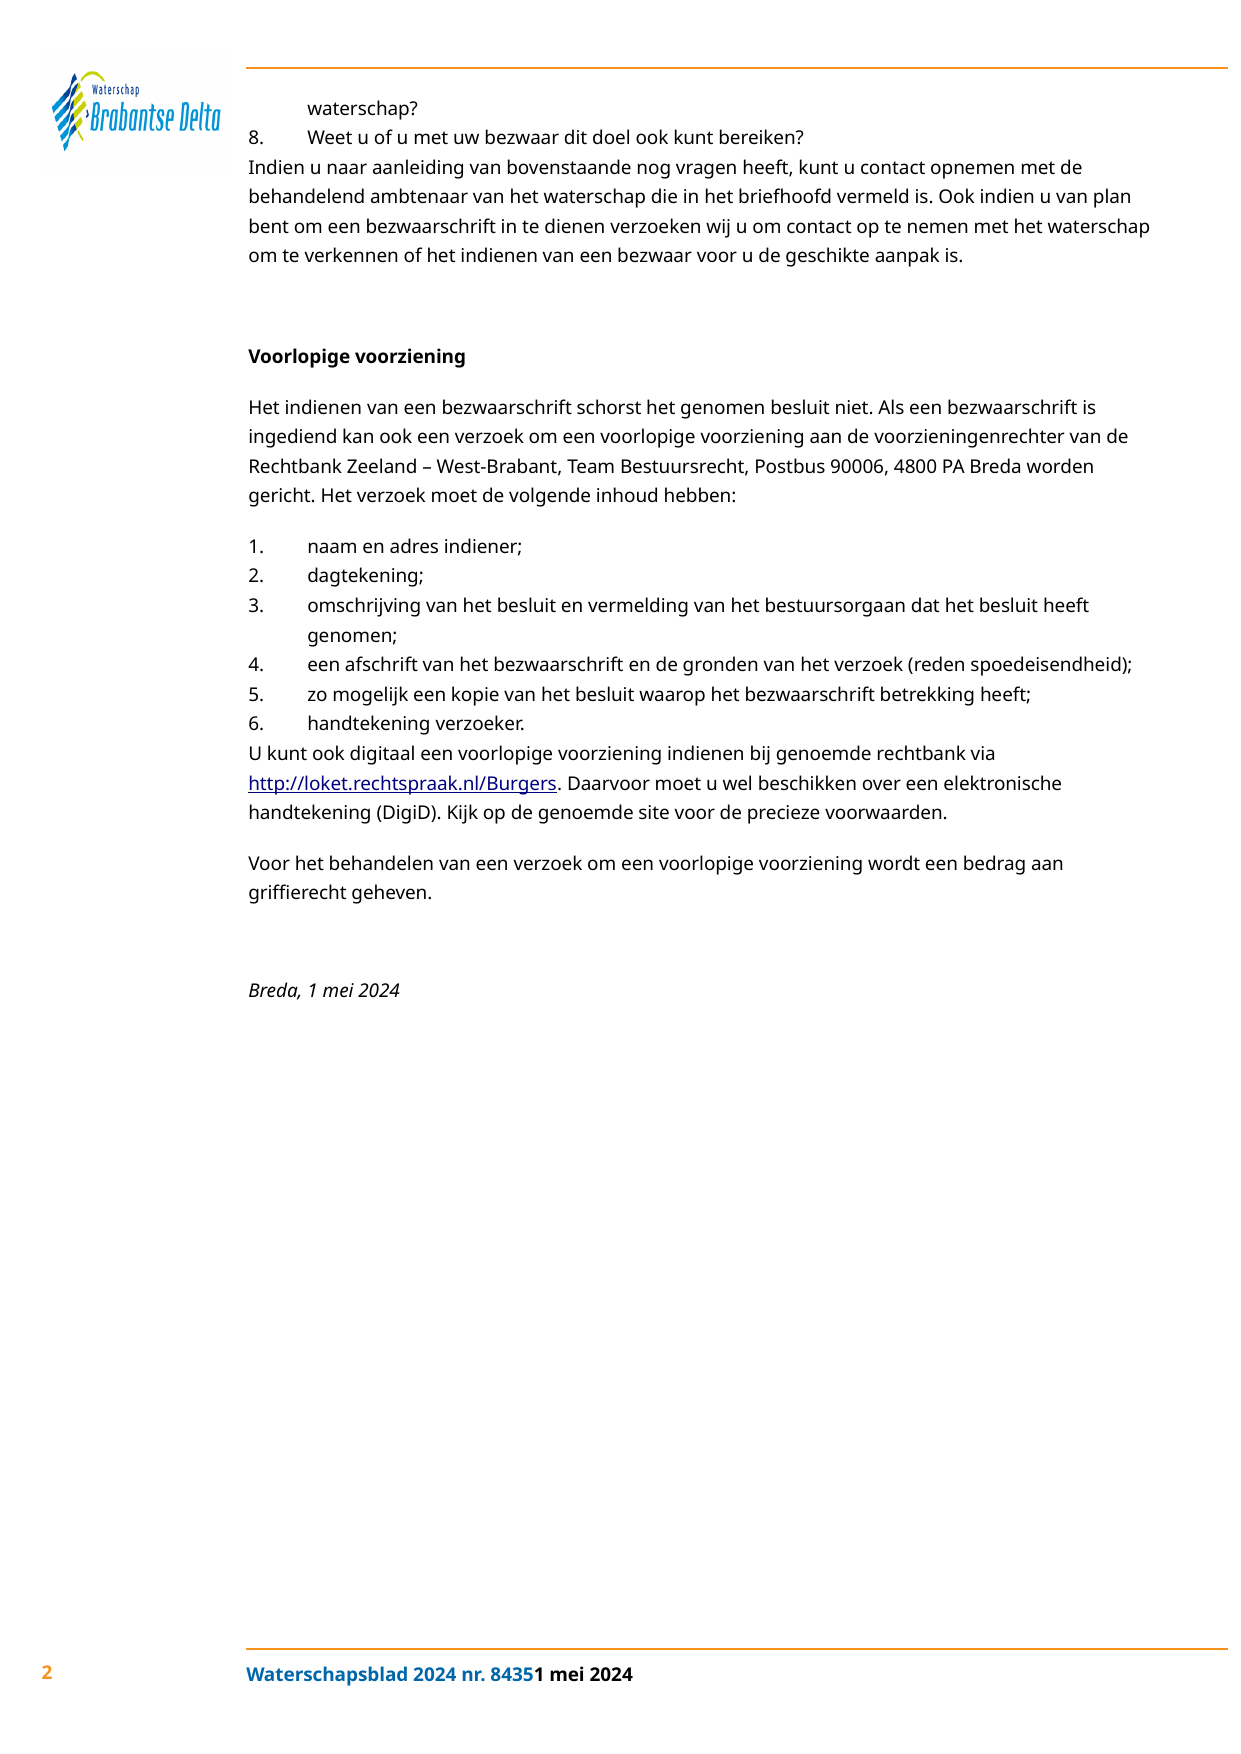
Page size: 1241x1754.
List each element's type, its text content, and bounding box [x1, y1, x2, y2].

text Breda, 1 mei 2024 [248, 978, 1152, 1003]
list waterschap? [248, 95, 1152, 121]
text Voorlopige voorziening [248, 343, 1152, 369]
list zo mogelijk een kopie van het besluit waarop het bezwaarschrift betrekking heeft; [248, 681, 1152, 707]
list naam en adres indiener; [248, 533, 1152, 559]
text Indien u naar aanleiding van bovenstaande nog vragen heeft, kunt u contact opnemen met de behandelend ambtenaar van het waterschap die in het briefhoofd vermeld is. Ook indien u van plan bent om een bezwaarschrift in te dienen verzoeken wij u om contact op te nemen met het waterschap om te verkennen of het indienen van een bezwaar voor u de geschikte aanpak is. [248, 154, 1152, 268]
text U kunt ook digitaal een voorlopige voorziening indienen bij genoemde rechtbank via http://loket.rechtspraak.nl/Burgers. Daarvoor moet u wel beschikken over een elektronische handtekening (DigiD). Kijk op de genoemde site voor de precieze voorwaarden. [248, 740, 1152, 825]
text Het indienen van een bezwaarschrift schorst het genomen besluit niet. Als een bezwaarschrift is ingediend kan ook een verzoek om een voorlopige voorziening aan de voorzieningenrechter van de Rechtbank Zeeland – West-Brabant, Team Bestuursrecht, Postbus 90006, 4800 PA Breda worden gericht. Het verzoek moet de volgende inhoud hebben: [248, 394, 1152, 508]
list Weet u of u met uw bezwaar dit doel ook kunt bereiken? [248, 124, 1152, 150]
list een afschrift van het bezwaarschrift en de gronden van het verzoek (reden spoedeisendheid); [248, 651, 1152, 677]
list omschrijving van het besluit en vermelding van het bestuursorgaan dat het besluit heeft genomen; [248, 592, 1152, 648]
text Voor het behandelen van een verzoek om een voorlopige voorziening wordt een bedrag aan griffierecht geheven. [248, 850, 1152, 905]
picture [41, 47, 231, 172]
list handtekening verzoeker. [248, 711, 1152, 736]
list dagtekening; [248, 563, 1152, 588]
